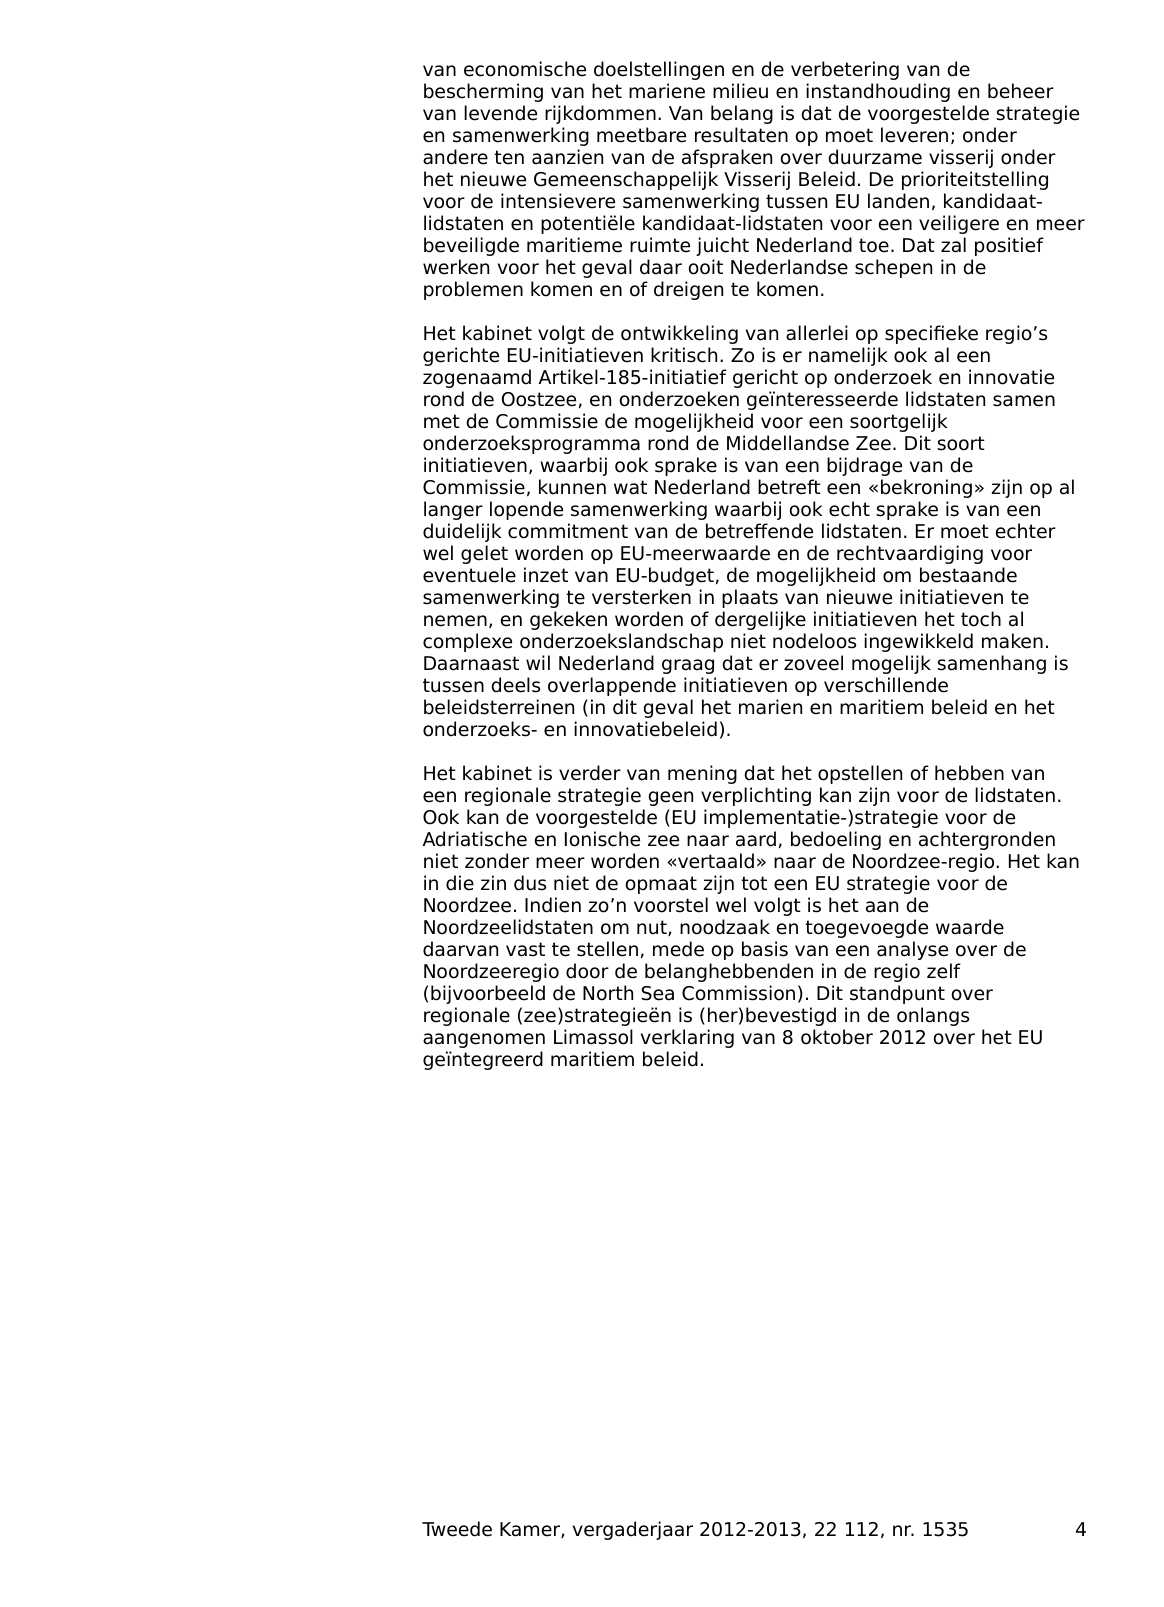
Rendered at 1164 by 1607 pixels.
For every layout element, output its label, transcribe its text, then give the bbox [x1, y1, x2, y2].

text van economische doelstellingen en de verbetering van de bescherming van het mariene milieu en instandhouding en beheer van levende rijkdommen. Van belang is dat de voorgestelde strategie en samenwerking meetbare resultaten op moet leveren; onder andere ten aanzien van de afspraken over duurzame visserij onder het nieuwe Gemeenschappelijk Visserij Beleid. De prioriteitstelling voor de intensievere samenwerking tussen EU landen, kandidaat- lidstaten en potentiële kandidaat-lidstaten voor een veiligere en meer beveiligde maritieme ruimte juicht Nederland toe. Dat zal positief werken voor het geval daar ooit Nederlandse schepen in de problemen komen en of dreigen te komen. [422, 59, 1087, 301]
text Het kabinet volgt de ontwikkeling van allerlei op specifieke regio’s gerichte EU-initiatieven kritisch. Zo is er namelijk ook al een zogenaamd Artikel-185-initiatief gericht op onderzoek en innovatie rond de Oostzee, en onderzoeken geïnteresseerde lidstaten samen met de Commissie de mogelijkheid voor een soortgelijk onderzoeksprogramma rond de Middellandse Zee. Dit soort initiatieven, waarbij ook sprake is van een bijdrage van de Commissie, kunnen wat Nederland betreft een «bekroning» zijn op al langer lopende samenwerking waarbij ook echt sprake is van een duidelijk commitment van de betreffende lidstaten. Er moet echter wel gelet worden op EU-meerwaarde en de rechtvaardiging voor eventuele inzet van EU-budget, de mogelijkheid om bestaande samenwerking te versterken in plaats van nieuwe initiatieven te nemen, en gekeken worden of dergelijke initiatieven het toch al complexe onderzoekslandschap niet nodeloos ingewikkeld maken. Daarnaast wil Nederland graag dat er zoveel mogelijk samenhang is tussen deels overlappende initiatieven op verschillende beleidsterreinen (in dit geval het marien en maritiem beleid en het onderzoeks- en innovatiebeleid). [422, 323, 1087, 741]
text Het kabinet is verder van mening dat het opstellen of hebben van een regionale strategie geen verplichting kan zijn voor de lidstaten. Ook kan de voorgestelde (EU implementatie-)strategie voor de Adriatische en Ionische zee naar aard, bedoeling en achtergronden niet zonder meer worden «vertaald» naar de Noordzee-regio. Het kan in die zin dus niet de opmaat zijn tot een EU strategie voor de Noordzee. Indien zo’n voorstel wel volgt is het aan de Noordzeelidstaten om nut, noodzaak en toegevoegde waarde daarvan vast te stellen, mede op basis van een analyse over de Noordzeeregio door de belanghebbenden in de regio zelf (bijvoorbeeld de North Sea Commission). Dit standpunt over regionale (zee)strategieën is (her)bevestigd in de onlangs aangenomen Limassol verklaring van 8 oktober 2012 over het EU geïntegreerd maritiem beleid. [422, 763, 1087, 1071]
